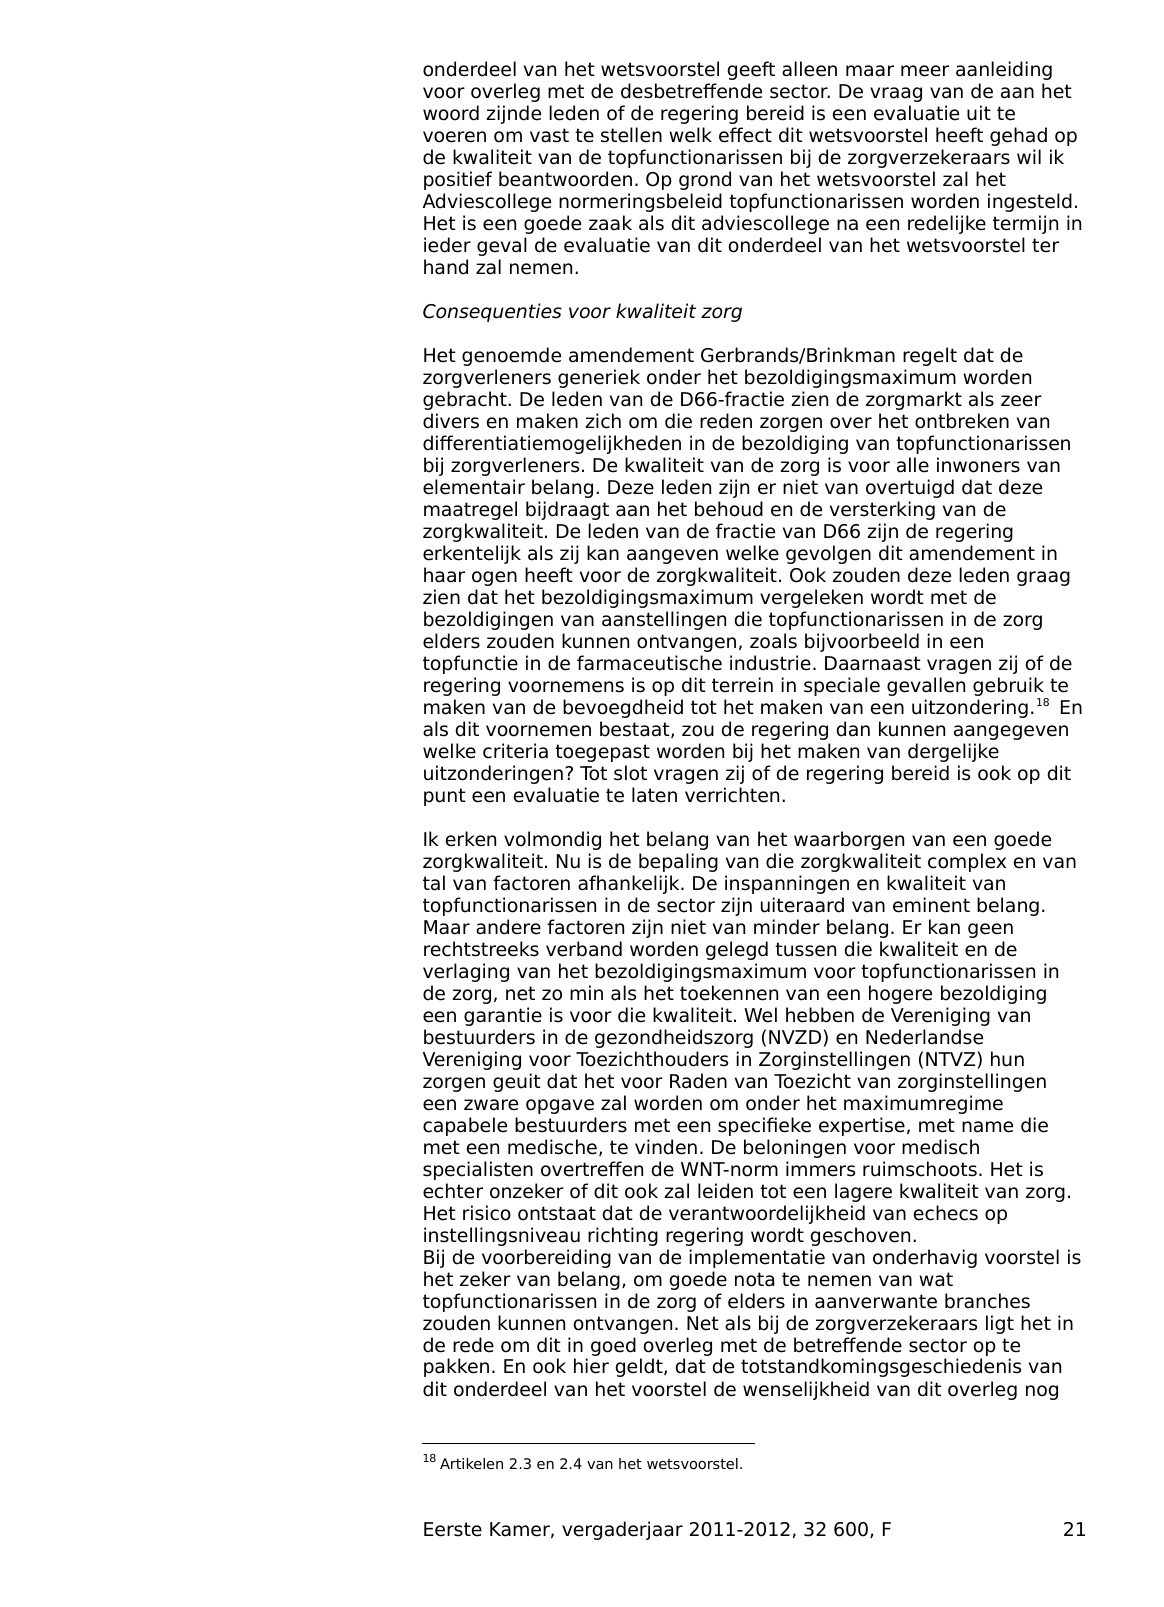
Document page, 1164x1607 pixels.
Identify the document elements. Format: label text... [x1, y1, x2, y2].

text Ik erken volmondig het belang van het waarborgen van een goede zorgkwaliteit. Nu is de bepaling van die zorgkwaliteit complex en van tal van factoren afhankelijk. De inspanningen en kwaliteit van topfunctionarissen in de sector zijn uiteraard van eminent belang. Maar andere factoren zijn niet van minder belang. Er kan geen rechtstreeks verband worden gelegd tussen die kwaliteit en de verlaging van het bezoldigingsmaximum voor topfunctionarissen in de zorg, net zo min als het toekennen van een hogere bezoldiging een garantie is voor die kwaliteit. Wel hebben de Vereniging van bestuurders in de gezondheidszorg (NVZD) en Nederlandse Vereniging voor Toezichthouders in Zorginstellingen (NTVZ) hun zorgen geuit dat het voor Raden van Toezicht van zorginstellingen een zware opgave zal worden om onder het maximumregime capabele bestuurders met een specifieke expertise, met name die met een medische, te vinden. De beloningen voor medisch specialisten overtreffen de WNT-norm immers ruimschoots. Het is echter onzeker of dit ook zal leiden tot een lagere kwaliteit van zorg. Het risico ontstaat dat de verantwoordelijkheid van echecs op instellingsniveau richting regering wordt geschoven. [422, 829, 1087, 1247]
subtitle Consequenties voor kwaliteit zorg [422, 301, 1087, 323]
text Artikelen 2.3 en 2.4 van het wetsvoorstel. [422, 1452, 1087, 1474]
text Het genoemde amendement Gerbrands/Brinkman regelt dat de zorgverleners generiek onder het bezoldigingsmaximum worden gebracht. De leden van de D66-fractie zien de zorgmarkt als zeer divers en maken zich om die reden zorgen over het ontbreken van differentiatiemogelijkheden in de bezoldiging van topfunctionarissen bij zorgverleners. De kwaliteit van de zorg is voor alle inwoners van elementair belang. Deze leden zijn er niet van overtuigd dat deze maatregel bijdraagt aan het behoud en de versterking van de zorgkwaliteit. De leden van de fractie van D66 zijn de regering erkentelijk als zij kan aangeven welke gevolgen dit amendement in haar ogen heeft voor de zorgkwaliteit. Ook zouden deze leden graag zien dat het bezoldigingsmaximum vergeleken wordt met de bezoldigingen van aanstellingen die topfunctionarissen in de zorg elders zouden kunnen ontvangen, zoals bijvoorbeeld in een topfunctie in de farmaceutische industrie. Daarnaast vragen zij of de regering voornemens is op dit terrein in speciale gevallen gebruik te maken van de bevoegdheid tot het maken van een uitzondering. En als dit voornemen bestaat, zou de regering dan kunnen aangegeven welke criteria toegepast worden bij het maken van dergelijke uitzonderingen? Tot slot vragen zij of de regering bereid is ook op dit punt een evaluatie te laten verrichten. [422, 345, 1087, 807]
text Bij de voorbereiding van de implementatie van onderhavig voorstel is het zeker van belang, om goede nota te nemen van wat topfunctionarissen in de zorg of elders in aanverwante branches zouden kunnen ontvangen. Net als bij de zorgverzekeraars ligt het in de rede om dit in goed overleg met de betreffende sector op te pakken. En ook hier geldt, dat de totstandkomingsgeschiedenis van dit onderdeel van het voorstel de wenselijkheid van dit overleg nog [422, 1247, 1087, 1400]
text onderdeel van het wetsvoorstel geeft alleen maar meer aanleiding voor overleg met de desbetreffende sector. De vraag van de aan het woord zijnde leden of de regering bereid is een evaluatie uit te voeren om vast te stellen welk effect dit wetsvoorstel heeft gehad op de kwaliteit van de topfunctionarissen bij de zorgverzekeraars wil ik positief beantwoorden. Op grond van het wetsvoorstel zal het Adviescollege normeringsbeleid topfunctionarissen worden ingesteld. Het is een goede zaak als dit adviescollege na een redelijke termijn in ieder geval de evaluatie van dit onderdeel van het wetsvoorstel ter hand zal nemen. [422, 59, 1087, 279]
